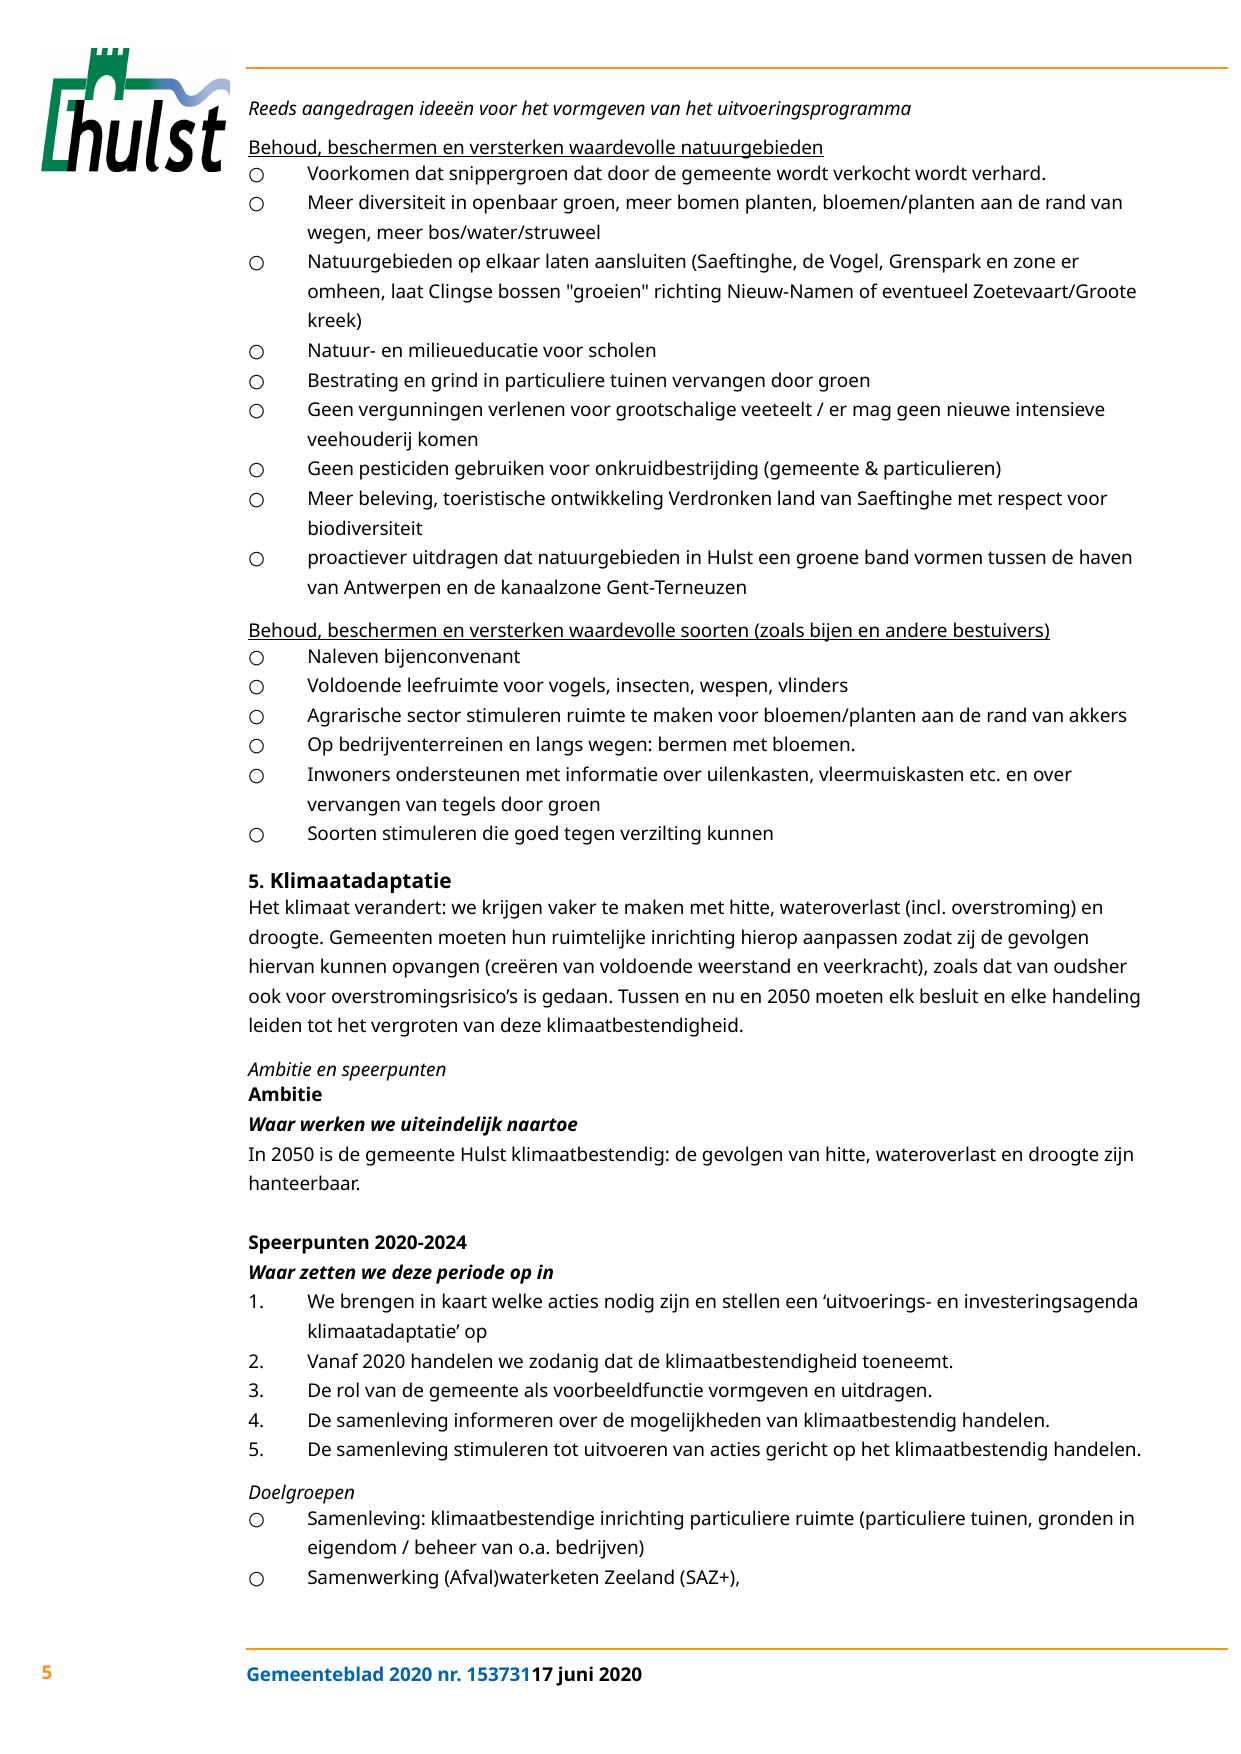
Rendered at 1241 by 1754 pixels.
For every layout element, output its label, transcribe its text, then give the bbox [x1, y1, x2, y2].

text Het klimaat verandert: we krijgen vaker te maken met hitte, wateroverlast (incl. overstroming) en droogte. Gemeenten moeten hun ruimtelijke inrichting hierop aanpassen zodat zij de gevolgen hiervan kunnen opvangen (creëren van voldoende weerstand en veerkracht), zoals dat van oudsher ook voor overstromingsrisico’s is gedaan. Tussen en nu en 2050 moeten elk besluit en elke handeling leiden tot het vergroten van deze klimaatbestendigheid. [248, 894, 1152, 1038]
table_header Ambitie Waar werken we uiteindelijk naartoe In 2050 is de gemeente Hulst klimaatbestendig: de gevolgen van hitte, wateroverlast en droogte zijn hanteerbaar. Speerpunten 2020-2024 Waar zetten we deze periode op in We brengen in kaart welke acties nodig zijn en stellen een ‘uitvoerings- en investeringsagenda klimaatadaptatie’ op Vanaf 2020 handelen we zodanig dat de klimaatbestendigheid toeneemt. De rol van de gemeente als voorbeeldfunctie vormgeven en uitdragen. De samenleving informeren over de mogelijkheden van klimaatbestendig handelen. De samenleving stimuleren tot uitvoeren van acties gericht op het klimaatbestendig handelen. [248, 1082, 1152, 1462]
text Ambitie en speerpunten [248, 1056, 1152, 1082]
list Meer beleving, toeristische ontwikkeling Verdronken land van Saeftinghe met respect voor biodiversiteit [248, 485, 1152, 541]
picture [41, 47, 231, 172]
list proactiever uitdragen dat natuurgebieden in Hulst een groene band vormen tussen de haven van Antwerpen en de kanaalzone Gent-Terneuzen [248, 544, 1152, 600]
list Natuur- en milieueducatie voor scholen [248, 337, 1152, 363]
list Meer diversiteit in openbaar groen, meer bomen planten, bloemen/planten aan de rand van wegen, meer bos/water/struweel [248, 189, 1152, 245]
list Bestrating en grind in particuliere tuinen vervangen door groen [248, 367, 1152, 393]
list Voorkomen dat snippergroen dat door de gemeente wordt verkocht wordt verhard. [248, 160, 1152, 186]
list Natuurgebieden op elkaar laten aansluiten (Saeftinghe, de Vogel, Grenspark en zone er omheen, laat Clingse bossen "groeien" richting Nieuw-Namen of eventueel Zoetevaart/Groote kreek) [248, 248, 1152, 333]
list Samenleving: klimaatbestendige inrichting particuliere ruimte (particuliere tuinen, gronden in eigendom / beheer van o.a. bedrijven) [248, 1505, 1152, 1560]
text Reeds aangedragen ideeën voor het vormgeven van het uitvoeringsprogramma [248, 95, 1152, 121]
list Samenwerking (Afval)waterketen Zeeland (SAZ+), [248, 1564, 1152, 1590]
list Op bedrijventerreinen en langs wegen: bermen met bloemen. [248, 732, 1152, 757]
text 5. Klimaatadaptatie [248, 866, 1152, 894]
text Behoud, beschermen en versterken waardevolle natuurgebieden [248, 134, 1152, 160]
list Agrarische sector stimuleren ruimte te maken voor bloemen/planten aan de rand van akkers [248, 702, 1152, 728]
list Geen pesticiden gebruiken voor onkruidbestrijding (gemeente & particulieren) [248, 456, 1152, 481]
list Inwoners ondersteunen met informatie over uilenkasten, vleermuiskasten etc. en over vervangen van tegels door groen [248, 761, 1152, 816]
list Geen vergunningen verlenen voor grootschalige veeteelt / er mag geen nieuwe intensieve veehouderij komen [248, 396, 1152, 452]
list Soorten stimuleren die goed tegen verzilting kunnen [248, 820, 1152, 846]
text Behoud, beschermen en versterken waardevolle soorten (zoals bijen en andere bestuivers) [248, 617, 1152, 643]
list Naleven bijenconvenant [248, 643, 1152, 668]
list Voldoende leefruimte voor vogels, insecten, wespen, vlinders [248, 672, 1152, 698]
text Doelgroepen [248, 1479, 1152, 1505]
